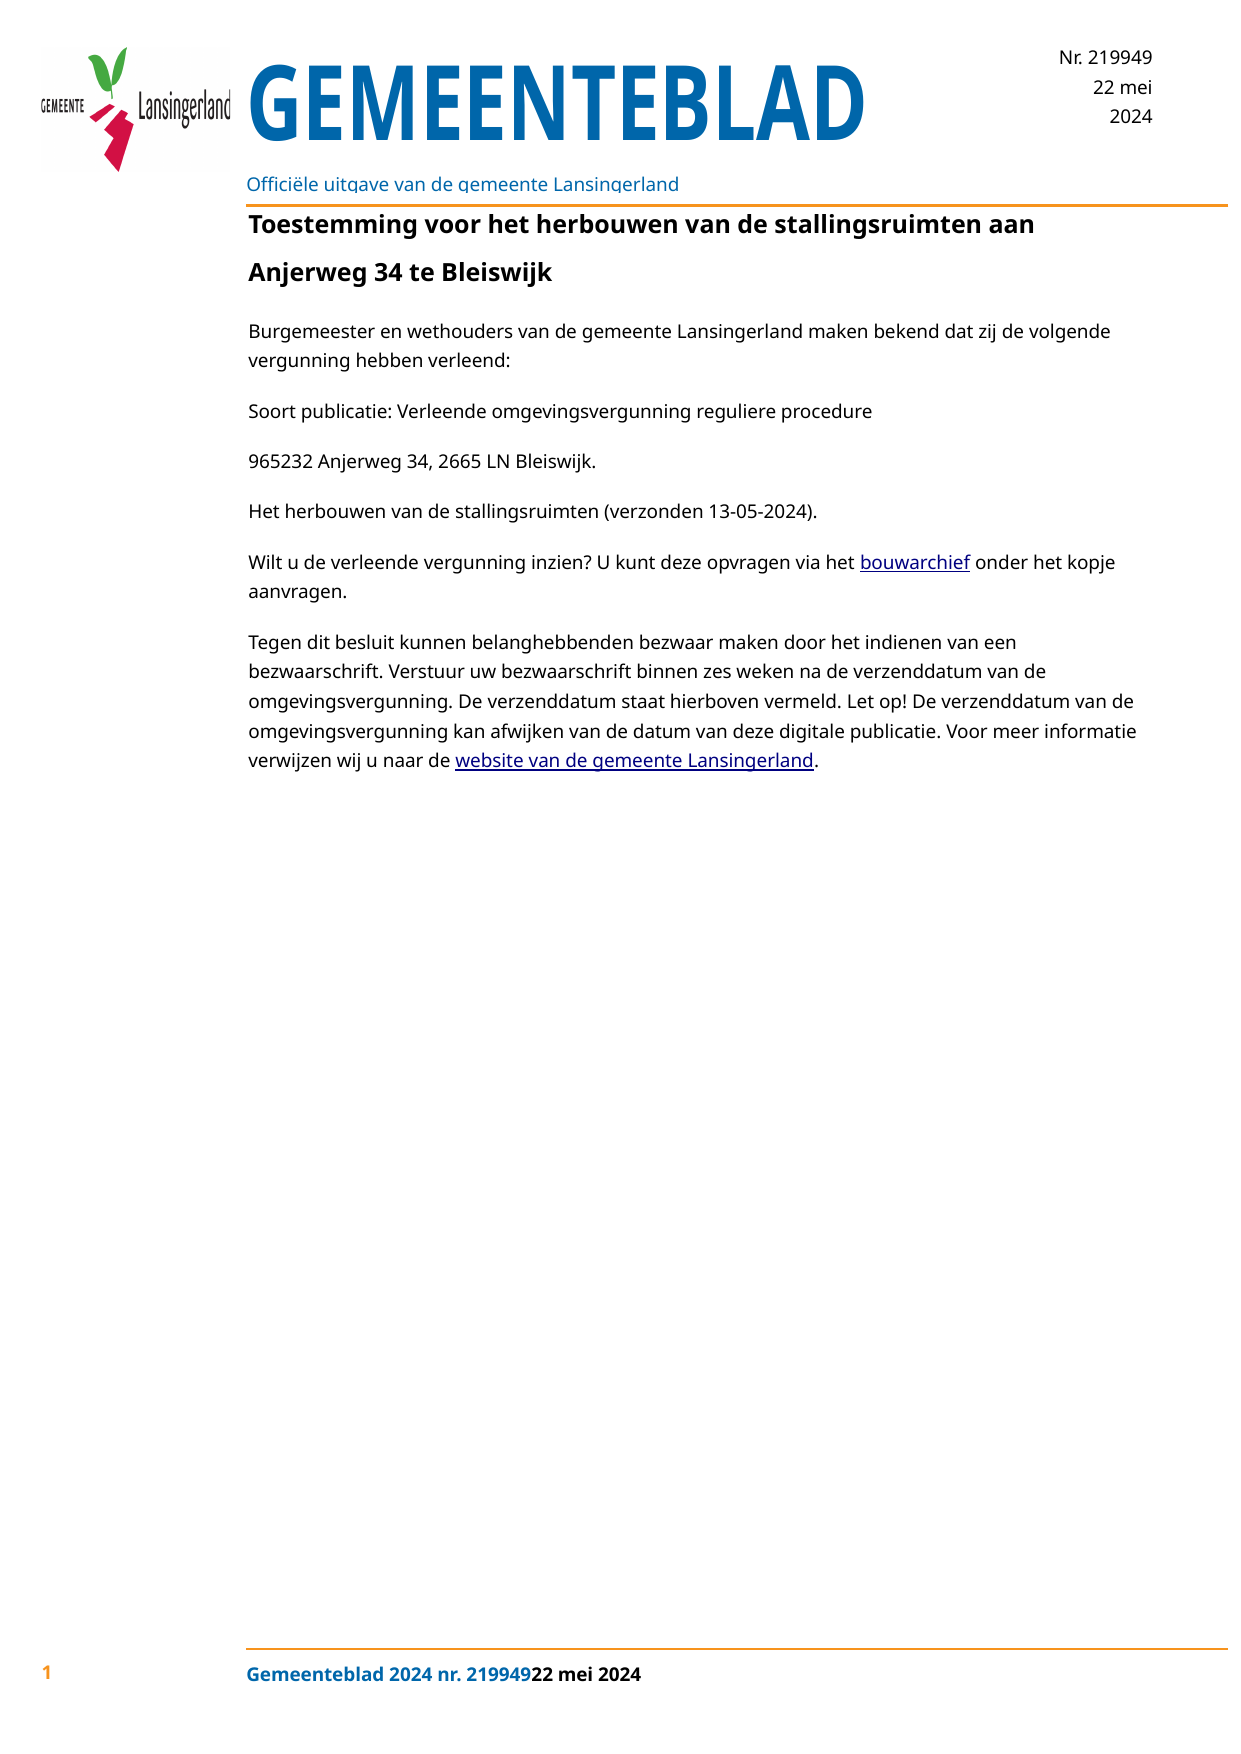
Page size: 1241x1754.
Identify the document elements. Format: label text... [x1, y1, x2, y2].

text Wilt u de verleende vergunning inzien? U kunt deze opvragen via het bouwarchief onder het kopje aanvragen. [248, 549, 1152, 604]
text 965232 Anjerweg 34, 2665 LN Bleiswijk. [248, 448, 1152, 474]
text Soort publicatie: Verleende omgevingsvergunning reguliere procedure [248, 398, 1152, 424]
text Tegen dit besluit kunnen belanghebbenden bezwaar maken door het indienen van een bezwaarschrift. Verstuur uw bezwaarschrift binnen zes weken na de verzenddatum van de omgevingsvergunning. De verzenddatum staat hierboven vermeld. Let op! De verzenddatum van de omgevingsvergunning kan afwijken van de datum van deze digitale publicatie. Voor meer informatie verwijzen wij u naar de website van de gemeente Lansingerland. [248, 629, 1152, 773]
text Burgemeester en wethouders van de gemeente Lansingerland maken bekend dat zij de volgende vergunning hebben verleend: [248, 318, 1152, 373]
picture [41, 47, 231, 172]
text Toestemming voor het herbouwen van de stallingsruimten aan Anjerweg 34 te Bleiswijk [248, 207, 1152, 288]
text Het herbouwen van de stallingsruimten (verzonden 13-05-2024). [248, 499, 1152, 524]
